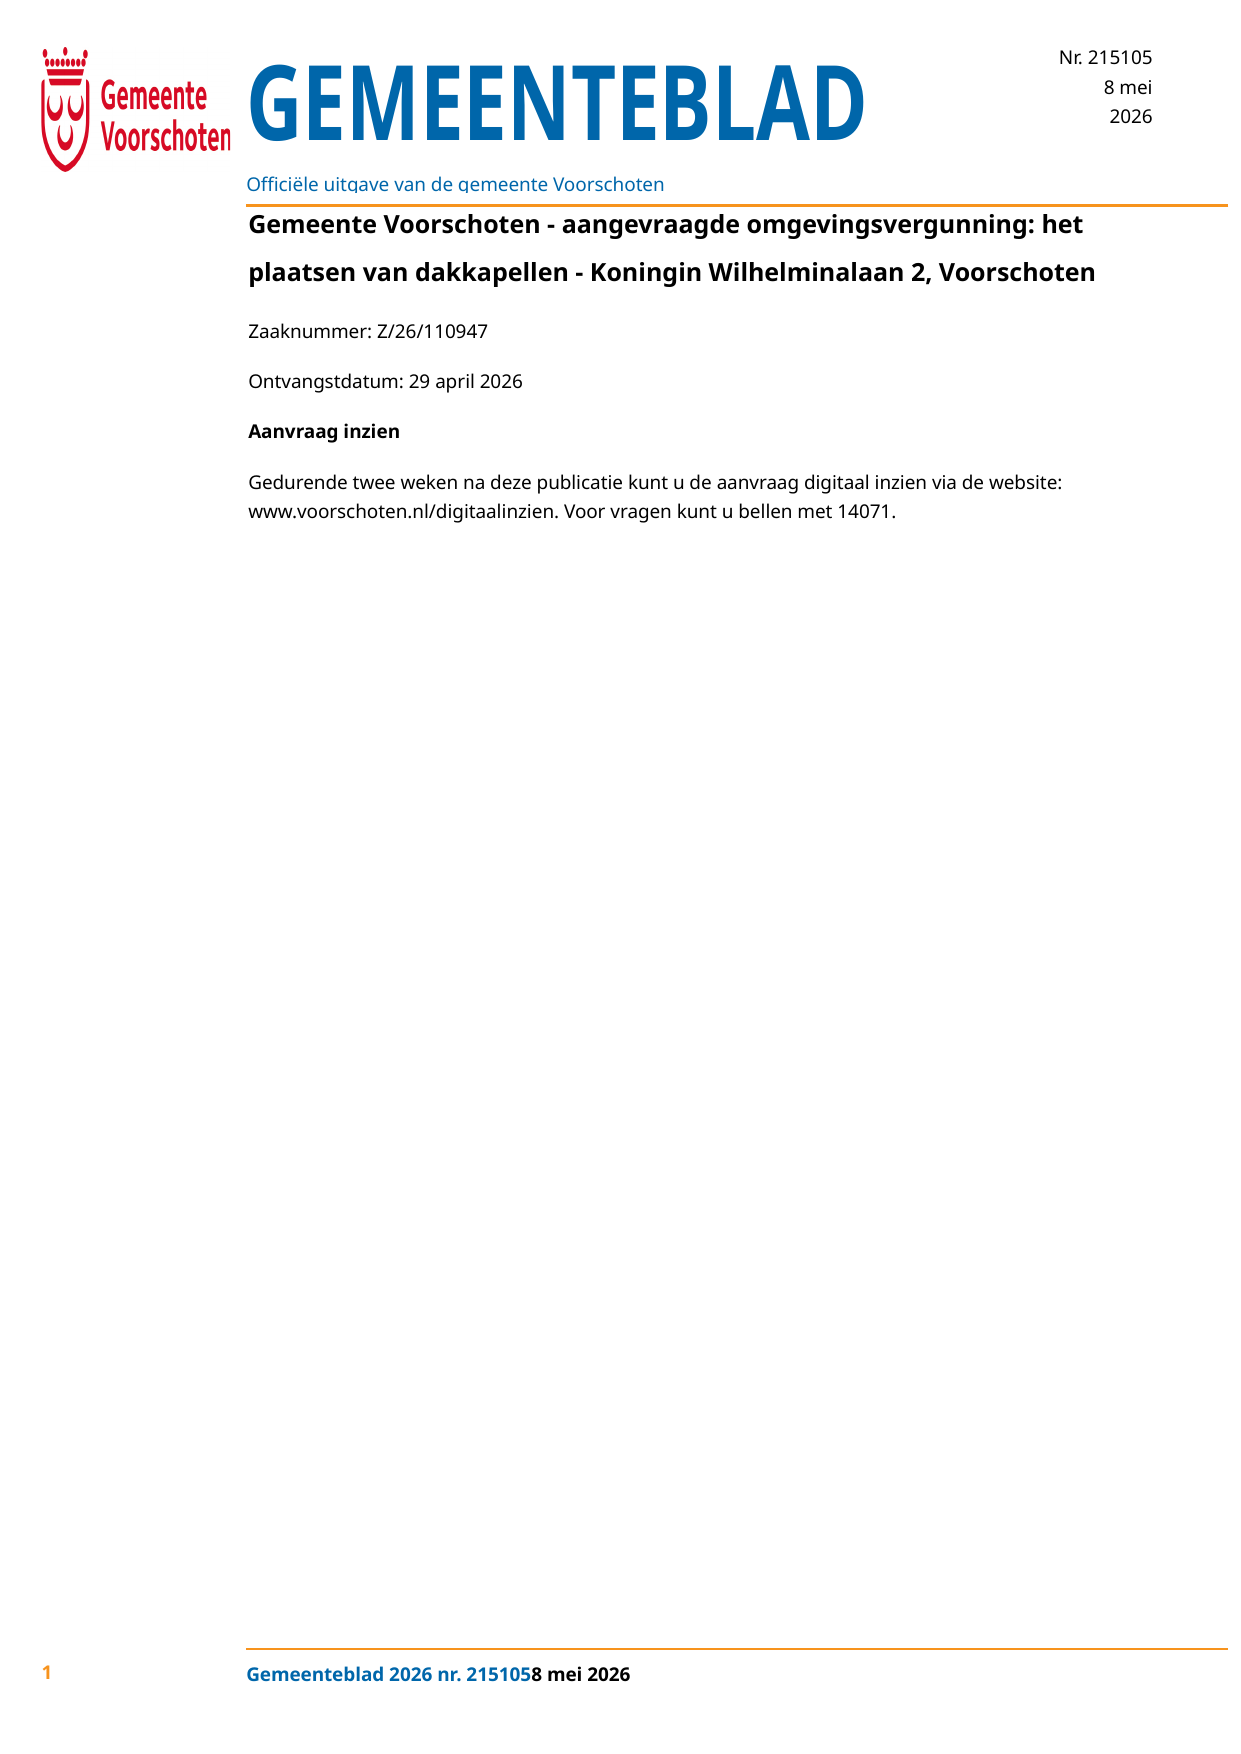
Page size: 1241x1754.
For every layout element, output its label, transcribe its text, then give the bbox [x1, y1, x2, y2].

text Gedurende twee weken na deze publicatie kunt u de aanvraag digitaal inzien via de website: www.voorschoten.nl/digitaalinzien. Voor vragen kunt u bellen met 14071. [248, 469, 1152, 524]
picture [41, 47, 231, 172]
text Zaaknummer: Z/26/110947 [248, 318, 1152, 344]
text Ontvangstdatum: 29 april 2026 [248, 368, 1152, 394]
text Aanvraag inzien [248, 419, 1152, 444]
text Gemeente Voorschoten - aangevraagde omgevingsvergunning: het plaatsen van dakkapellen - Koningin Wilhelminalaan 2, Voorschoten [248, 207, 1152, 288]
